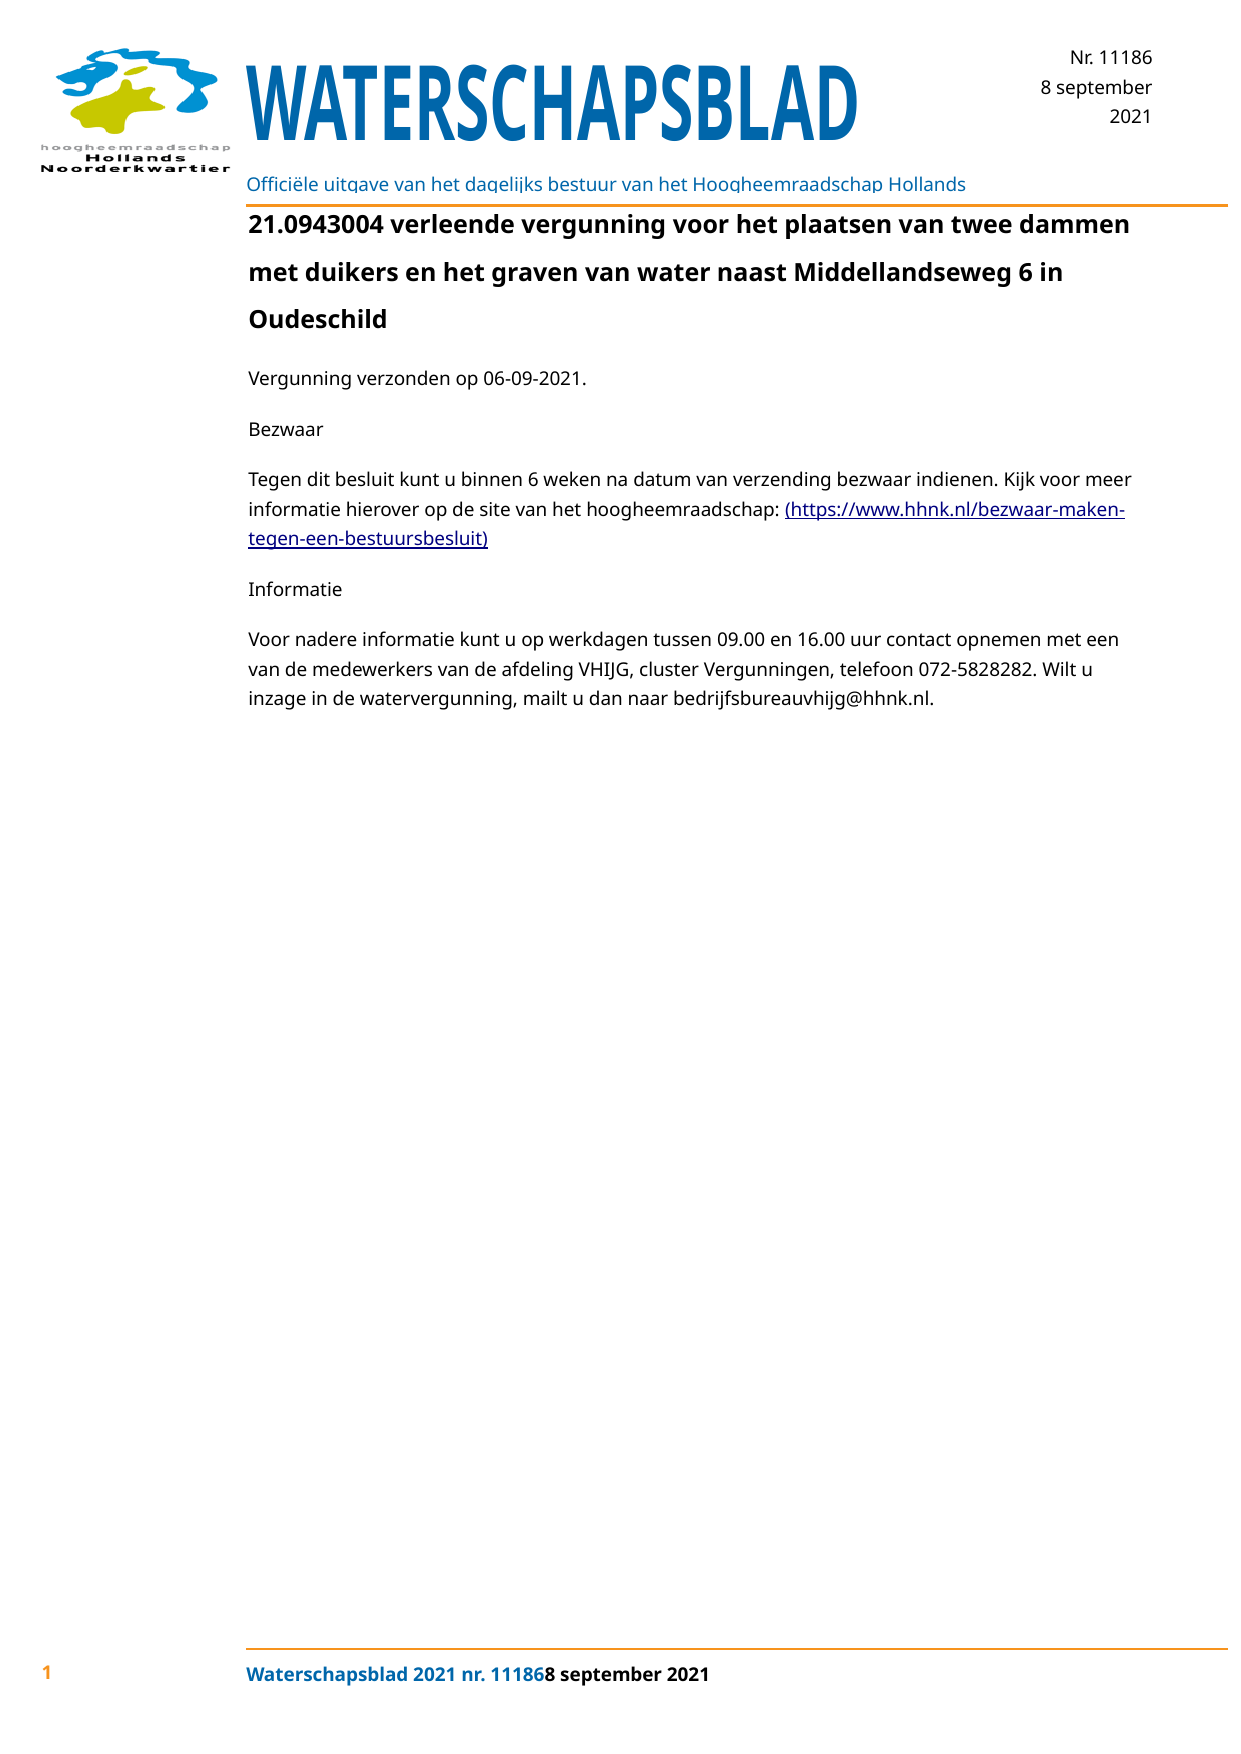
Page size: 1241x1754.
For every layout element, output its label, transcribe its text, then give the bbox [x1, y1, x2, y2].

text 21.0943004 verleende vergunning voor het plaatsen van twee dammen met duikers en het graven van water naast Middellandseweg 6 in Oudeschild [248, 207, 1152, 336]
text Voor nadere informatie kunt u op werkdagen tussen 09.00 en 16.00 uur contact opnemen met een van de medewerkers van de afdeling VHIJG, cluster Vergunningen, telefoon 072-5828282. Wilt u inzage in de watervergunning, mailt u dan naar bedrijfsbureauvhijg@hhnk.nl. [248, 626, 1152, 711]
text Informatie [248, 576, 1152, 602]
text Bezwaar [248, 416, 1152, 442]
text Tegen dit besluit kunt u binnen 6 weken na datum van verzending bezwaar indienen. Kijk voor meer informatie hierover op de site van het hoogheemraadschap: (https://www.hhnk.nl/bezwaar-maken-tegen-een-bestuursbesluit) [248, 466, 1152, 551]
picture [41, 47, 231, 172]
text Vergunning verzonden op 06-09-2021. [248, 366, 1152, 391]
